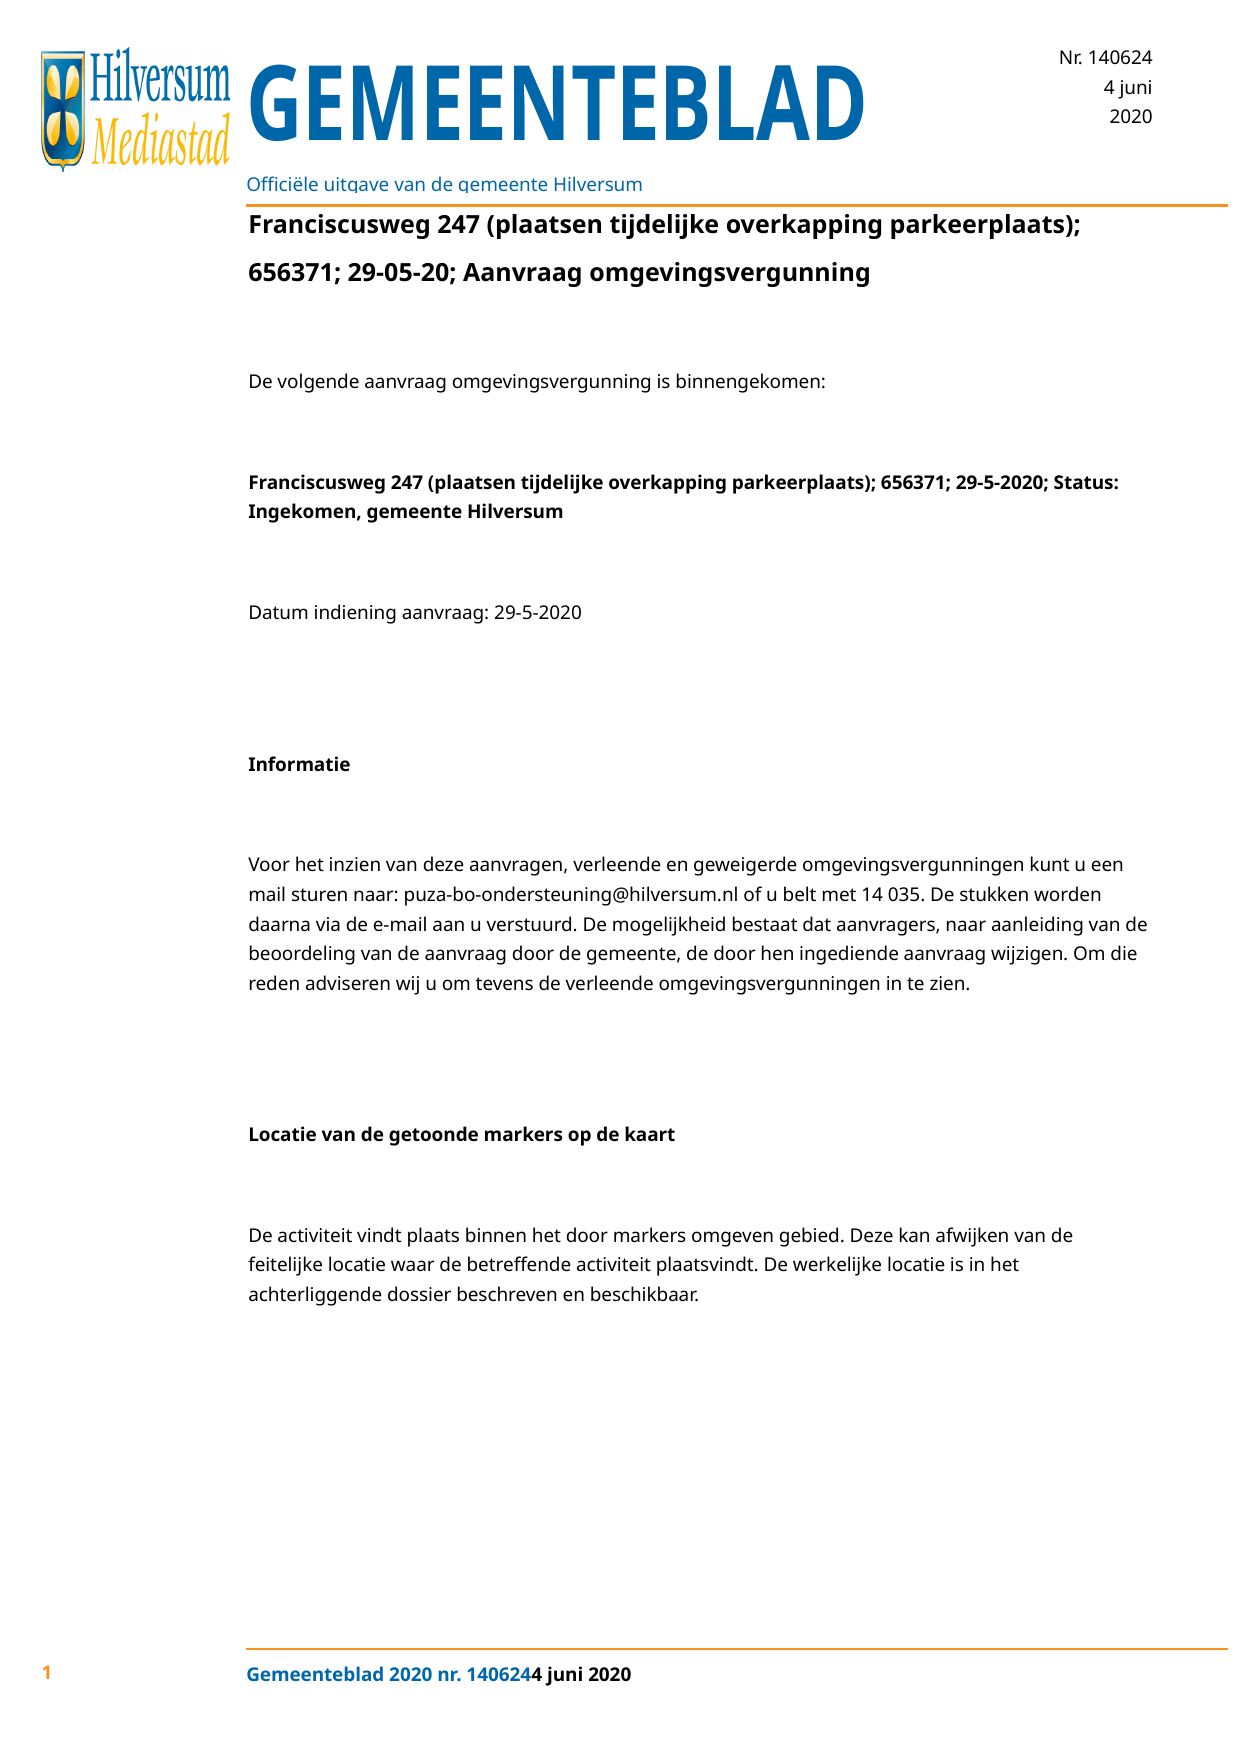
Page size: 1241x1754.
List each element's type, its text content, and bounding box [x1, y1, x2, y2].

text De volgende aanvraag omgevingsvergunning is binnengekomen: [248, 368, 1152, 394]
text De activiteit vindt plaats binnen het door markers omgeven gebied. Deze kan afwijken van de feitelijke locatie waar de betreffende activiteit plaatsvindt. De werkelijke locatie is in het achterliggende dossier beschreven en beschikbaar. [248, 1222, 1152, 1307]
text Franciscusweg 247 (plaatsen tijdelijke overkapping parkeerplaats); 656371; 29-05-20; Aanvraag omgevingsvergunning [248, 207, 1152, 288]
text Locatie van de getoonde markers op de kaart [248, 1121, 1152, 1147]
text Datum indiening aanvraag: 29-5-2020 [248, 599, 1152, 625]
picture [41, 47, 231, 172]
text Informatie [248, 751, 1152, 777]
text Franciscusweg 247 (plaatsen tijdelijke overkapping parkeerplaats); 656371; 29-5-2020; Status: Ingekomen, gemeente Hilversum [248, 469, 1152, 524]
text Voor het inzien van deze aanvragen, verleende en geweigerde omgevingsvergunningen kunt u een mail sturen naar: puza-bo-ondersteuning@hilversum.nl of u belt met 14 035. De stukken worden daarna via de e-mail aan u verstuurd. De mogelijkheid bestaat dat aanvragers, naar aanleiding van de beoordeling van de aanvraag door de gemeente, de door hen ingediende aanvraag wijzigen. Om die reden adviseren wij u om tevens de verleende omgevingsvergunningen in te zien. [248, 852, 1152, 996]
